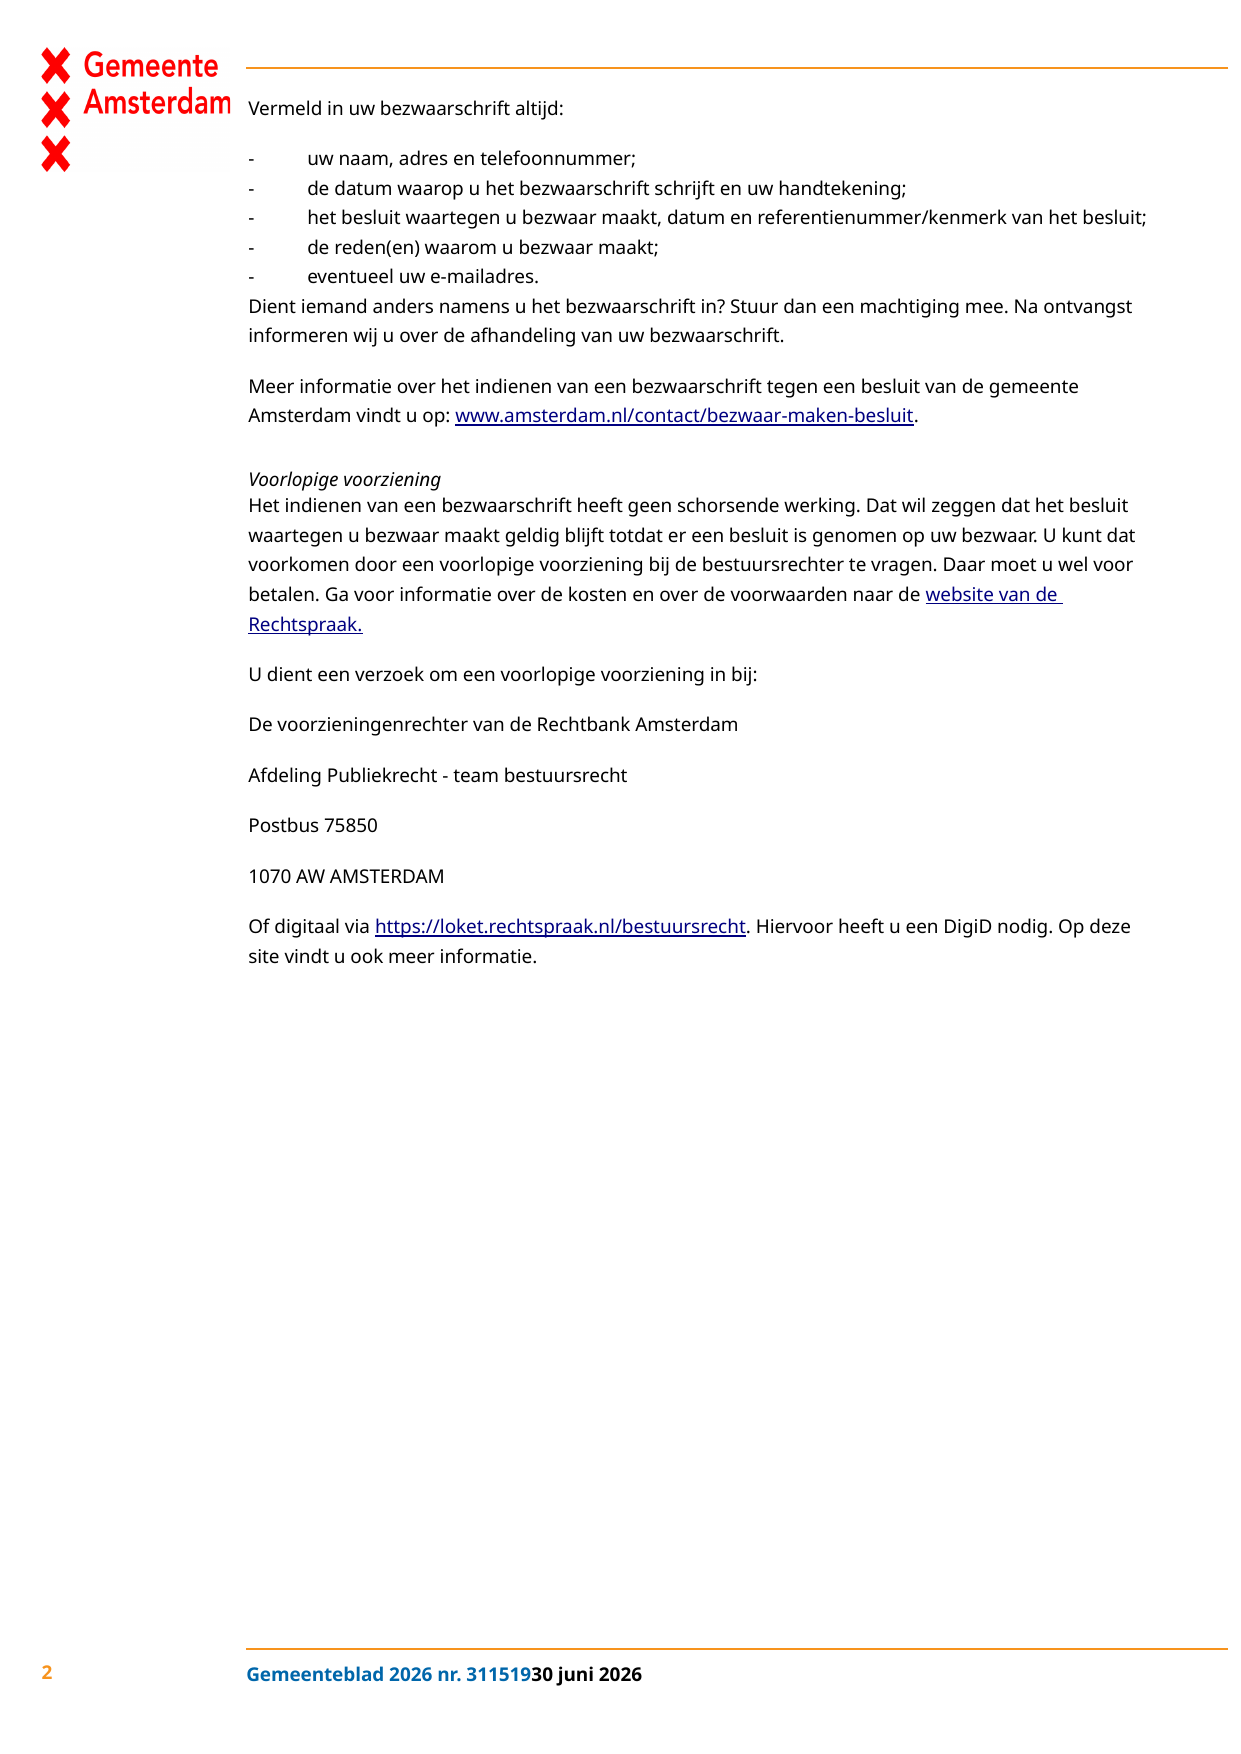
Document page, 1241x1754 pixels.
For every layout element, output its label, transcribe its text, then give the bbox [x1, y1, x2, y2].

text Postbus 75850 [248, 812, 1152, 838]
text Of digitaal via https://loket.rechtspraak.nl/bestuursrecht. Hiervoor heeft u een DigiD nodig. Op deze site vindt u ook meer informatie. [248, 913, 1152, 968]
list de reden(en) waarom u bezwaar maakt; [248, 234, 1152, 260]
picture [41, 47, 231, 172]
list de datum waarop u het bezwaarschrift schrijft en uw handtekening; [248, 175, 1152, 201]
list eventueel uw e-mailadres. [248, 263, 1152, 289]
text Het indienen van een bezwaarschrift heeft geen schorsende werking. Dat wil zeggen dat het besluit waartegen u bezwaar maakt geldig blijft totdat er een besluit is genomen op uw bezwaar. U kunt dat voorkomen door een voorlopige voorziening bij de bestuursrechter te vragen. Daar moet u wel voor betalen. Ga voor informatie over de kosten en over de voorwaarden naar de website van de Rechtspraak. [248, 492, 1152, 636]
text De voorzieningenrechter van de Rechtbank Amsterdam [248, 712, 1152, 737]
text Meer informatie over het indienen van een bezwaarschrift tegen een besluit van de gemeente Amsterdam vindt u op: www.amsterdam.nl/contact/bezwaar-maken-besluit. [248, 373, 1152, 428]
text Vermeld in uw bezwaarschrift altijd: [248, 95, 1152, 121]
text Voorlopige voorziening [248, 467, 1152, 492]
text Afdeling Publiekrecht - team bestuursrecht [248, 762, 1152, 788]
text U dient een verzoek om een voorlopige voorziening in bij: [248, 661, 1152, 687]
text 1070 AW AMSTERDAM [248, 863, 1152, 888]
text Dient iemand anders namens u het bezwaarschrift in? Stuur dan een machtiging mee. Na ontvangst informeren wij u over de afhandeling van uw bezwaarschrift. [248, 293, 1152, 348]
list uw naam, adres en telefoonnummer; [248, 145, 1152, 171]
list het besluit waartegen u bezwaar maakt, datum en referentienummer/kenmerk van het besluit; [248, 204, 1152, 230]
